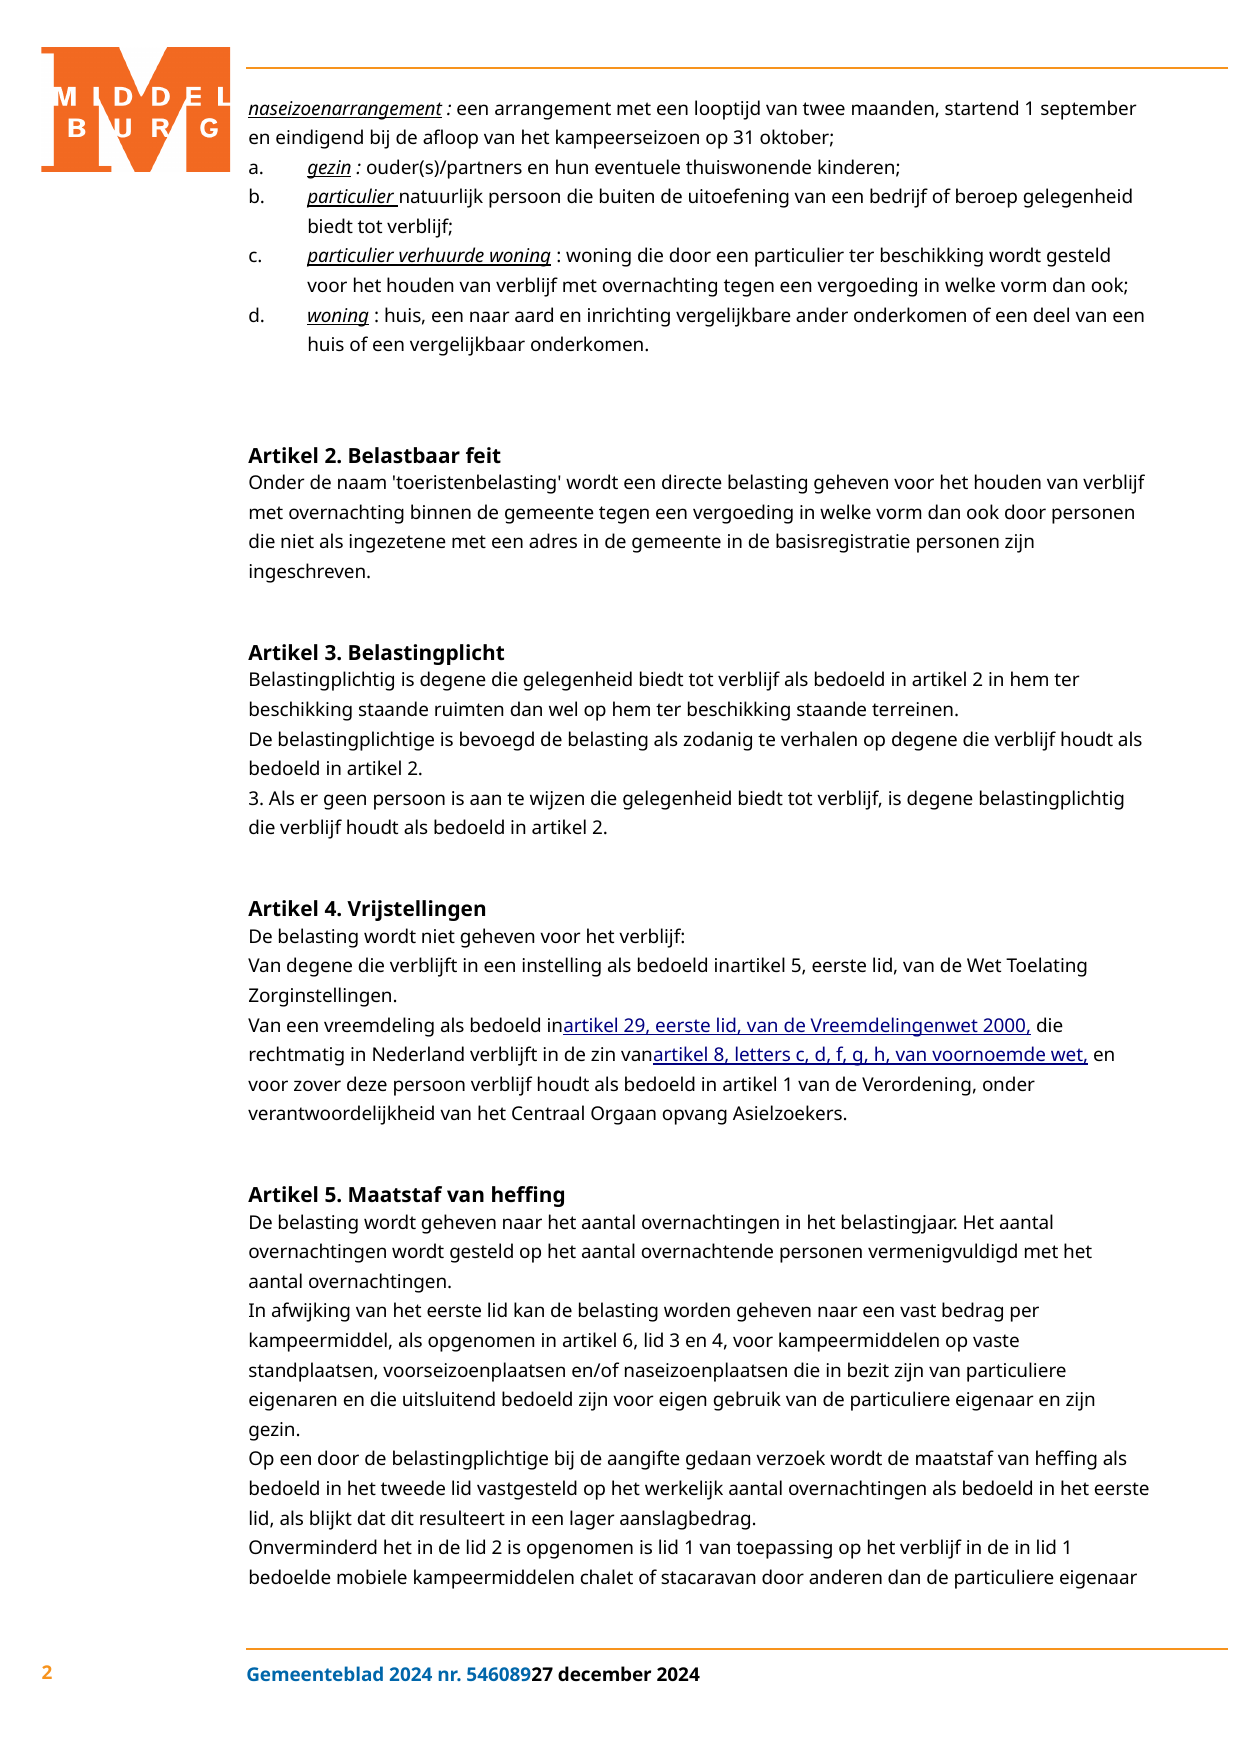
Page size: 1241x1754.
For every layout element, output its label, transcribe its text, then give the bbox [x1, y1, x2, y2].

text Op een door de belastingplichtige bij de aangifte gedaan verzoek wordt de maatstaf van heffing als bedoeld in het tweede lid vastgesteld op het werkelijk aantal overnachtingen als bedoeld in het eerste lid, als blijkt dat dit resulteert in een lager aanslagbedrag. [248, 1446, 1152, 1531]
text Onder de naam 'toeristenbelasting' wordt een directe belasting geheven voor het houden van verblijf met overnachting binnen de gemeente tegen een vergoeding in welke vorm dan ook door personen die niet als ingezetene met een adres in de gemeente in de basisregistratie personen zijn ingeschreven. [248, 469, 1152, 584]
list woning : huis, een naar aard en inrichting vergelijkbare ander onderkomen of een deel van een huis of een vergelijkbaar onderkomen. [248, 302, 1152, 357]
text Artikel 4. Vrijstellingen [248, 894, 1152, 923]
text De belastingplichtige is bevoegd de belasting als zodanig te verhalen op degene die verblijf houdt als bedoeld in artikel 2. [248, 726, 1152, 781]
text Artikel 5. Maatstaf van heffing [248, 1181, 1152, 1209]
text Onverminderd het in de lid 2 is opgenomen is lid 1 van toepassing op het verblijf in de in lid 1 bedoelde mobiele kampeermiddelen chalet of stacaravan door anderen dan de particuliere eigenaar [248, 1534, 1152, 1590]
text In afwijking van het eerste lid kan de belasting worden geheven naar een vast bedrag per kampeermiddel, als opgenomen in artikel 6, lid 3 en 4, voor kampeermiddelen op vaste standplaatsen, voorseizoenplaatsen en/of naseizoenplaatsen die in bezit zijn van particuliere eigenaren en die uitsluitend bedoeld zijn voor eigen gebruik van de particuliere eigenaar en zijn gezin. [248, 1298, 1152, 1442]
picture [41, 47, 231, 172]
text 3. Als er geen persoon is aan te wijzen die gelegenheid biedt tot verblijf, is degene belastingplichtig die verblijf houdt als bedoeld in artikel 2. [248, 785, 1152, 840]
list particulier natuurlijk persoon die buiten de uitoefening van een bedrijf of beroep gelegenheid biedt tot verblijf; [248, 183, 1152, 239]
text Artikel 3. Belastingplicht [248, 638, 1152, 667]
list particulier verhuurde woning : woning die door een particulier ter beschikking wordt gesteld voor het houden van verblijf met overnachting tegen een vergoeding in welke vorm dan ook; [248, 243, 1152, 298]
text naseizoenarrangement : een arrangement met een looptijd van twee maanden, startend 1 september en eindigend bij de afloop van het kampeerseizoen op 31 oktober; [248, 95, 1152, 150]
text Artikel 2. Belastbaar feit [248, 441, 1152, 469]
text De belasting wordt niet geheven voor het verblijf: [248, 923, 1152, 949]
text Van een vreemdeling als bedoeld inartikel 29, eerste lid, van de Vreemdelingenwet 2000, die rechtmatig in Nederland verblijft in de zin vanartikel 8, letters c, d, f, g, h, van voornoemde wet, en voor zover deze persoon verblijf houdt als bedoeld in artikel 1 van de Verordening, onder verantwoordelijkheid van het Centraal Orgaan opvang Asielzoekers. [248, 1012, 1152, 1126]
list gezin : ouder(s)/partners en hun eventuele thuiswonende kinderen; [248, 154, 1152, 180]
text Van degene die verblijft in een instelling als bedoeld inartikel 5, eerste lid, van de Wet Toelating Zorginstellingen. [248, 953, 1152, 1008]
text Belastingplichtig is degene die gelegenheid biedt tot verblijf als bedoeld in artikel 2 in hem ter beschikking staande ruimten dan wel op hem ter beschikking staande terreinen. [248, 667, 1152, 722]
text De belasting wordt geheven naar het aantal overnachtingen in het belastingjaar. Het aantal overnachtingen wordt gesteld op het aantal overnachtende personen vermenigvuldigd met het aantal overnachtingen. [248, 1209, 1152, 1294]
